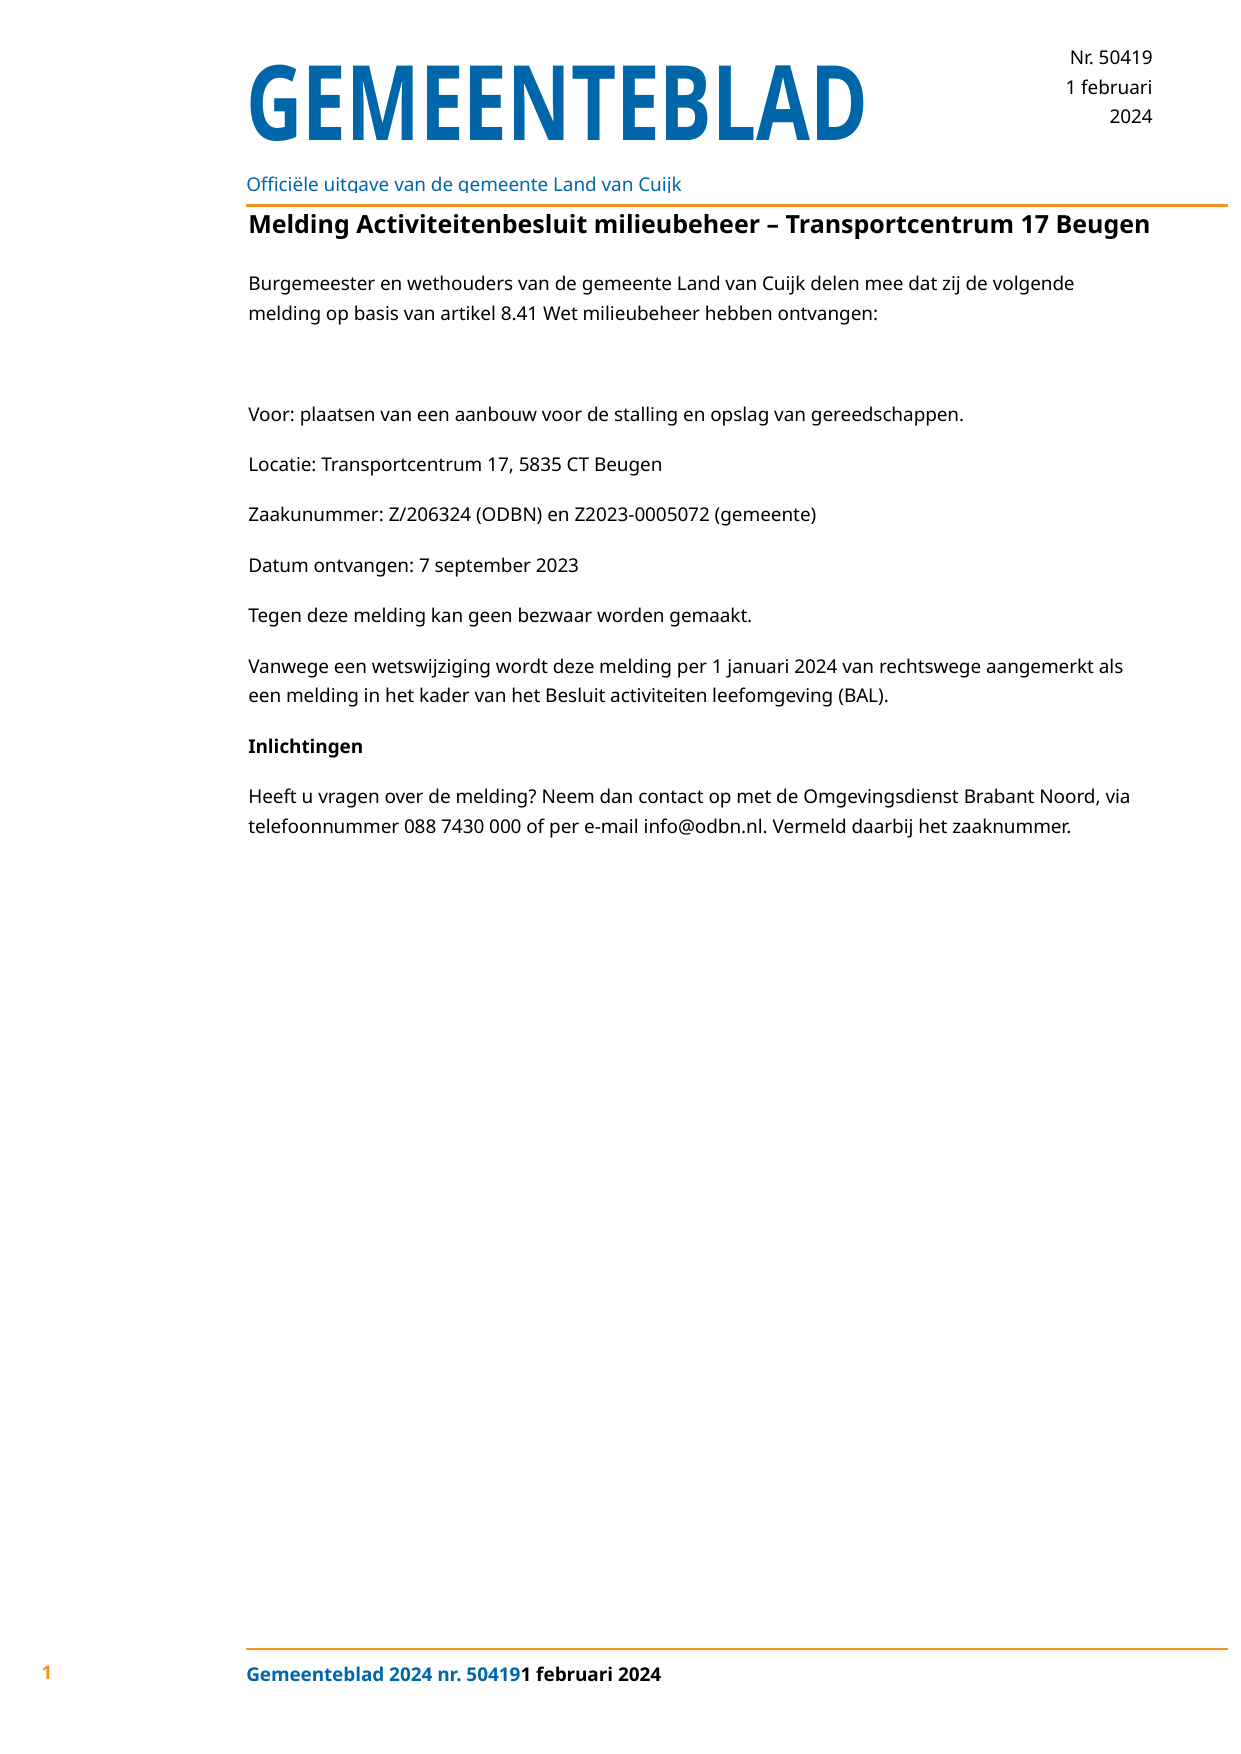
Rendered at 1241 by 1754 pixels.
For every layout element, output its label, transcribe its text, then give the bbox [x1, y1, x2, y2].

text Melding Activiteitenbesluit milieubeheer – Transportcentrum 17 Beugen [248, 207, 1152, 241]
text Locatie: Transportcentrum 17, 5835 CT Beugen [248, 451, 1152, 477]
picture [41, 47, 231, 172]
text Tegen deze melding kan geen bezwaar worden gemaakt. [248, 602, 1152, 628]
text Vanwege een wetswijziging wordt deze melding per 1 januari 2024 van rechtswege aangemerkt als een melding in het kader van het Besluit activiteiten leefomgeving (BAL). [248, 653, 1152, 708]
text Burgemeester en wethouders van de gemeente Land van Cuijk delen mee dat zij de volgende melding op basis van artikel 8.41 Wet milieubeheer hebben ontvangen: [248, 270, 1152, 326]
text Zaakunummer: Z/206324 (ODBN) en Z2023-0005072 (gemeente) [248, 502, 1152, 527]
text Inlichtingen [248, 733, 1152, 758]
text Heeft u vragen over de melding? Neem dan contact op met de Omgevingsdienst Brabant Noord, via telefoonnummer 088 7430 000 of per e-mail info@odbn.nl. Vermeld daarbij het zaaknummer. [248, 783, 1152, 838]
text Datum ontvangen: 7 september 2023 [248, 552, 1152, 578]
text Voor: plaatsen van een aanbouw voor de stalling en opslag van gereedschappen. [248, 401, 1152, 426]
